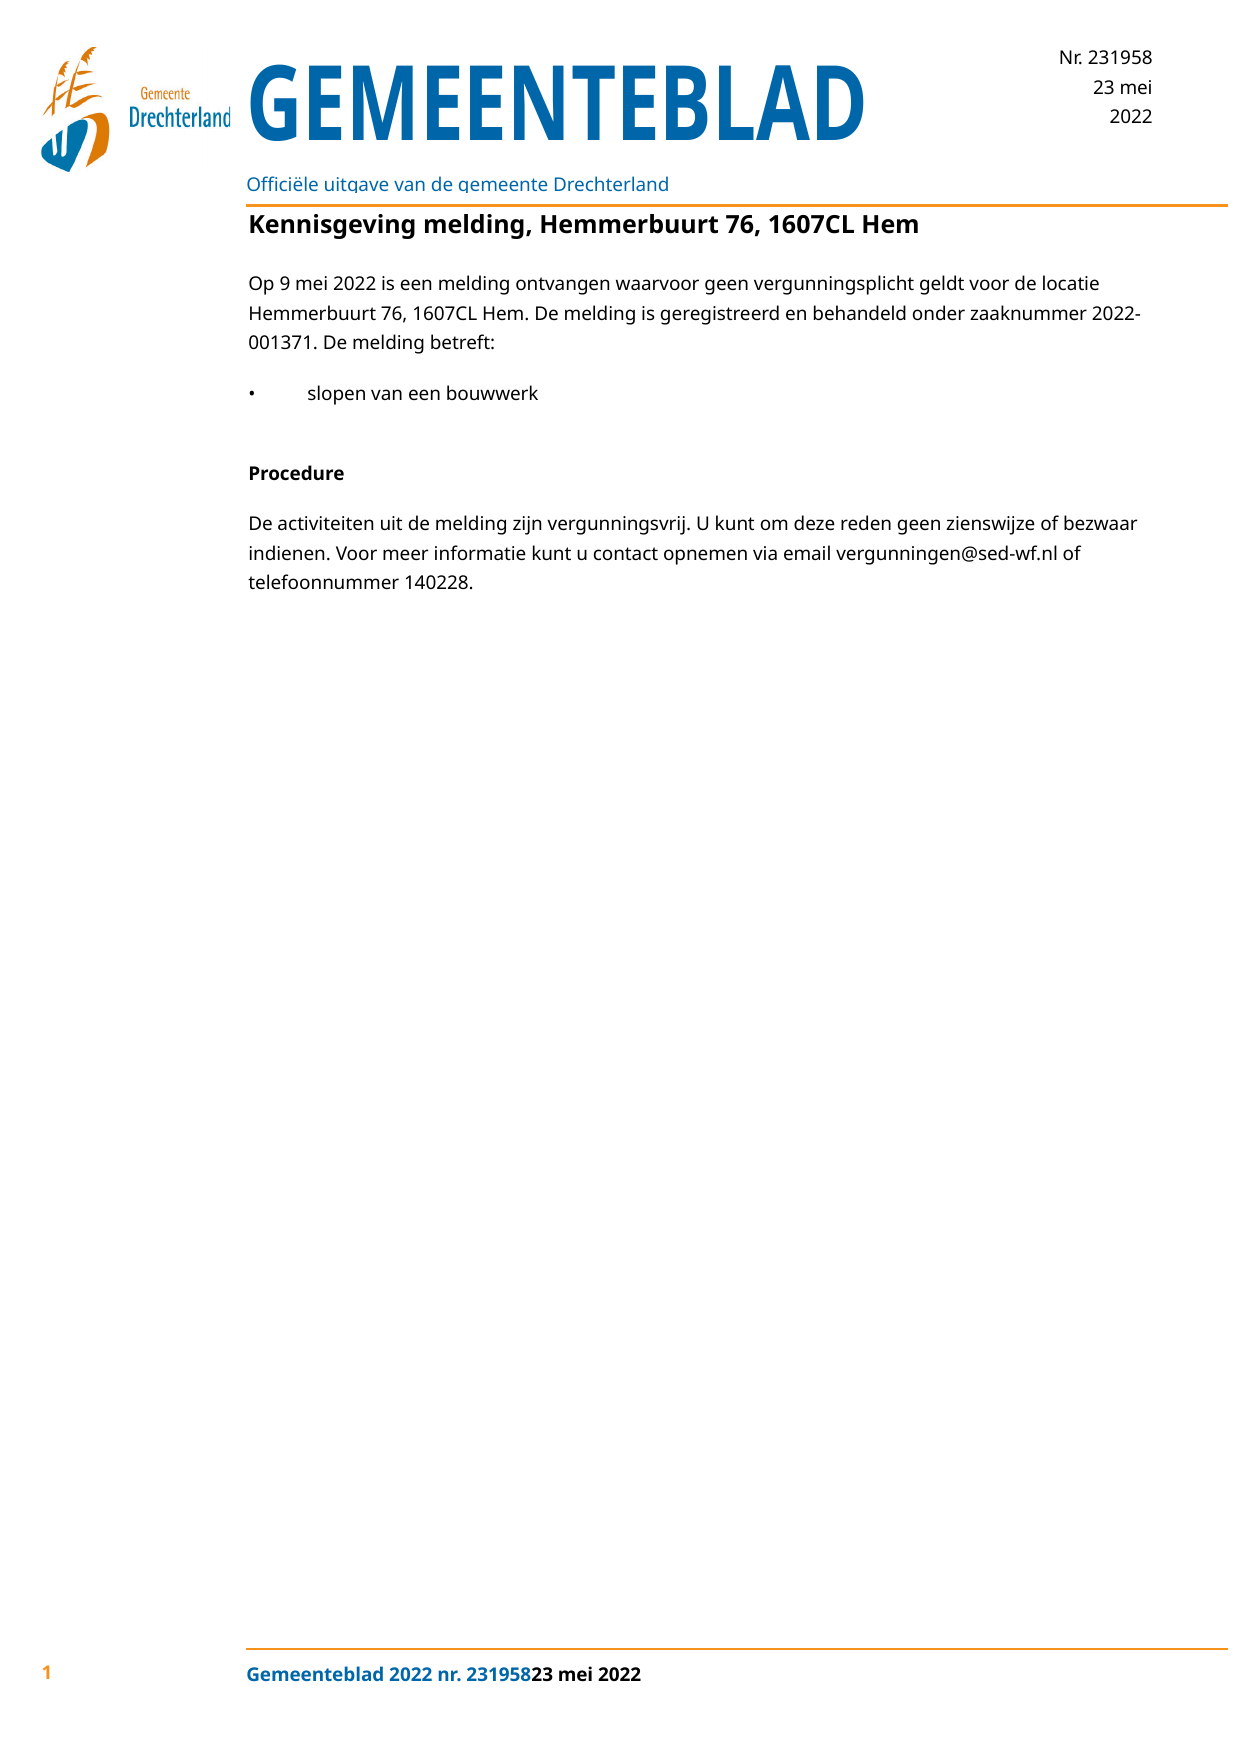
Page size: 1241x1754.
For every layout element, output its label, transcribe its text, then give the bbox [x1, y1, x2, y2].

picture [41, 47, 231, 172]
text Op 9 mei 2022 is een melding ontvangen waarvoor geen vergunningsplicht geldt voor de locatie Hemmerbuurt 76, 1607CL Hem. De melding is geregistreerd en behandeld onder zaaknummer 2022-001371. De melding betreft: [248, 270, 1152, 355]
picture [226, 115, 231, 124]
text Procedure [248, 460, 1152, 486]
list slopen van een bouwwerk [248, 380, 1152, 406]
picture [41, 158, 64, 172]
text Kennisgeving melding, Hemmerbuurt 76, 1607CL Hem [248, 207, 1152, 241]
text De activiteiten uit de melding zijn vergunningsvrij. U kunt om deze reden geen zienswijze of bezwaar indienen. Voor meer informatie kunt u contact opnemen via email vergunningen@sed-wf.nl of telefoonnummer 140228. [248, 510, 1152, 595]
